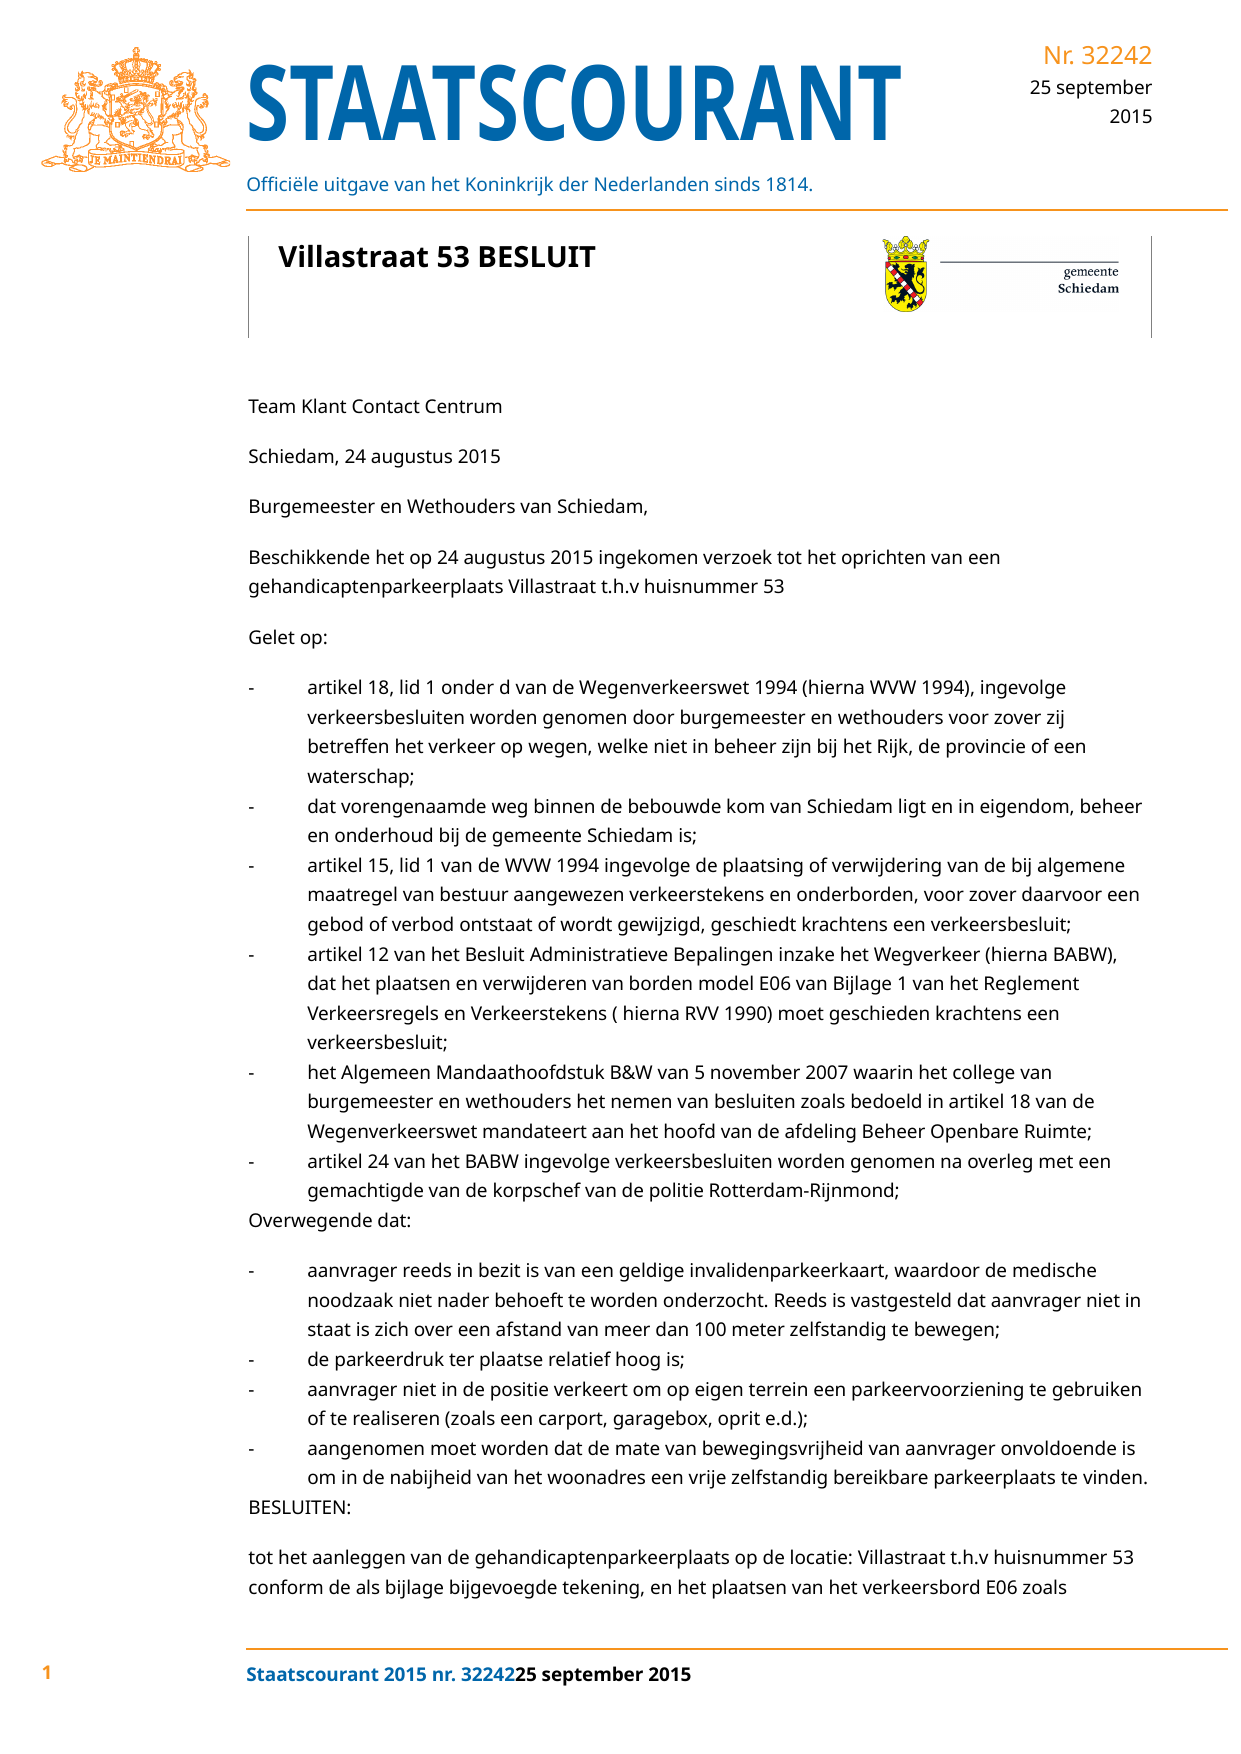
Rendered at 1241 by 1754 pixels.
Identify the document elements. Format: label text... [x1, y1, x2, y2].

text tot het aanleggen van de gehandicaptenparkeerplaats op de locatie: Villastraat t.h.v huisnummer 53 conform de als bijlage bijgevoegde tekening, en het plaatsen van het verkeersbord E06 zoals [248, 1544, 1152, 1600]
list de parkeerdruk ter plaatse relatief hoog is; [248, 1346, 1152, 1372]
text Overwegende dat: [248, 1207, 1152, 1233]
list dat vorengenaamde weg binnen de bebouwde kom van Schiedam ligt en in eigendom, beheer en onderhoud bij de gemeente Schiedam is; [248, 793, 1152, 848]
table_header Villastraat 53 BESLUIT [249, 236, 850, 338]
picture [882, 236, 1119, 312]
list aangenomen moet worden dat de mate van bewegingsvrijheid van aanvrager onvoldoende is om in de nabijheid van het woonadres een vrije zelfstandig bereikbare parkeerplaats te vinden. [248, 1435, 1152, 1490]
table_header [850, 236, 1151, 338]
list het Algemeen Mandaathoofdstuk B&W van 5 november 2007 waarin het college van burgemeester en wethouders het nemen van besluiten zoals bedoeld in artikel 18 van de Wegenverkeerswet mandateert aan het hoofd van de afdeling Beheer Openbare Ruimte; [248, 1059, 1152, 1144]
list artikel 15, lid 1 van de WVW 1994 ingevolge de plaatsing of verwijdering van de bij algemene maatregel van bestuur aangewezen verkeerstekens en onderborden, voor zover daarvoor een gebod of verbod ontstaat of wordt gewijzigd, geschiedt krachtens een verkeersbesluit; [248, 852, 1152, 937]
picture [41, 47, 231, 172]
list artikel 12 van het Besluit Administratieve Bepalingen inzake het Wegverkeer (hierna BABW), dat het plaatsen en verwijderen van borden model E06 van Bijlage 1 van het Reglement Verkeersregels en Verkeerstekens ( hierna RVV 1990) moet geschieden krachtens een verkeersbesluit; [248, 941, 1152, 1055]
list aanvrager reeds in bezit is van een geldige invalidenparkeerkaart, waardoor de medische noodzaak niet nader behoeft te worden onderzocht. Reeds is vastgesteld dat aanvrager niet in staat is zich over een afstand van meer dan 100 meter zelfstandig te bewegen; [248, 1257, 1152, 1342]
text Beschikkende het op 24 augustus 2015 ingekomen verzoek tot het oprichten van een gehandicaptenparkeerplaats Villastraat t.h.v huisnummer 53 [248, 544, 1152, 599]
text Gelet op: [248, 624, 1152, 650]
text Schiedam, 24 augustus 2015 [248, 443, 1152, 469]
list artikel 24 van het BABW ingevolge verkeersbesluiten worden genomen na overleg met een gemachtigde van de korpschef van de politie Rotterdam-Rijnmond; [248, 1148, 1152, 1203]
list aanvrager niet in de positie verkeert om op eigen terrein een parkeervoorziening te gebruiken of te realiseren (zoals een carport, garagebox, oprit e.d.); [248, 1376, 1152, 1431]
text Burgemeester en Wethouders van Schiedam, [248, 494, 1152, 519]
text BESLUITEN: [248, 1494, 1152, 1520]
text Team Klant Contact Centrum [248, 393, 1152, 418]
list artikel 18, lid 1 onder d van de Wegenverkeerswet 1994 (hierna WVW 1994), ingevolge verkeersbesluiten worden genomen door burgemeester en wethouders voor zover zij betreffen het verkeer op wegen, welke niet in beheer zijn bij het Rijk, de provincie of een waterschap; [248, 674, 1152, 789]
